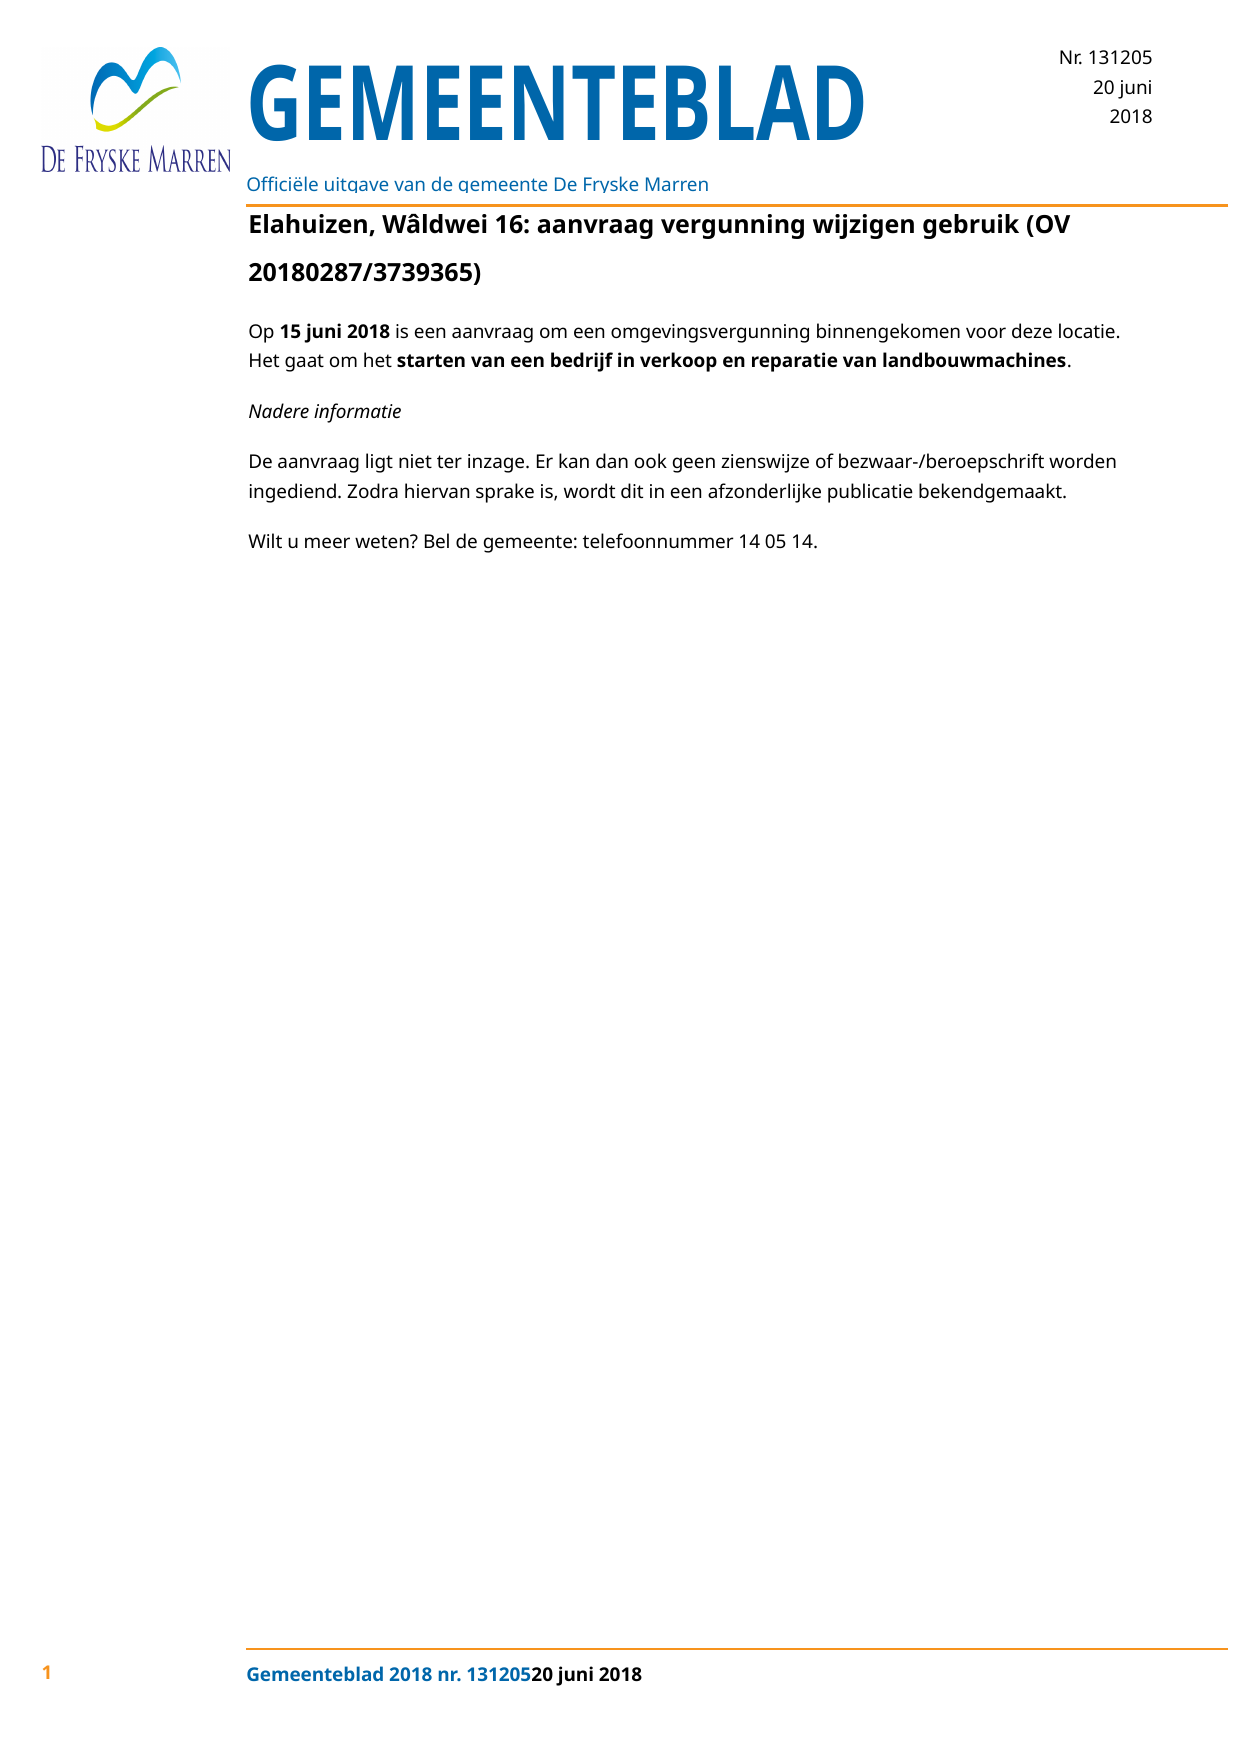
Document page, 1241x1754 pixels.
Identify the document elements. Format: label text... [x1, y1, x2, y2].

text Elahuizen, Wâldwei 16: aanvraag vergunning wijzigen gebruik (OV 20180287/3739365) [248, 207, 1152, 288]
text Wilt u meer weten? Bel de gemeente: telefoonnummer 14 05 14. [248, 528, 1152, 554]
text De aanvraag ligt niet ter inzage. Er kan dan ook geen zienswijze of bezwaar-/beroepschrift worden ingediend. Zodra hiervan sprake is, wordt dit in een afzonderlijke publicatie bekendgemaakt. [248, 448, 1152, 504]
picture [41, 47, 231, 172]
text Op 15 juni 2018 is een aanvraag om een omgevingsvergunning binnengekomen voor deze locatie. Het gaat om het starten van een bedrijf in verkoop en reparatie van landbouwmachines. [248, 318, 1152, 373]
text Nadere informatie [248, 398, 1152, 424]
